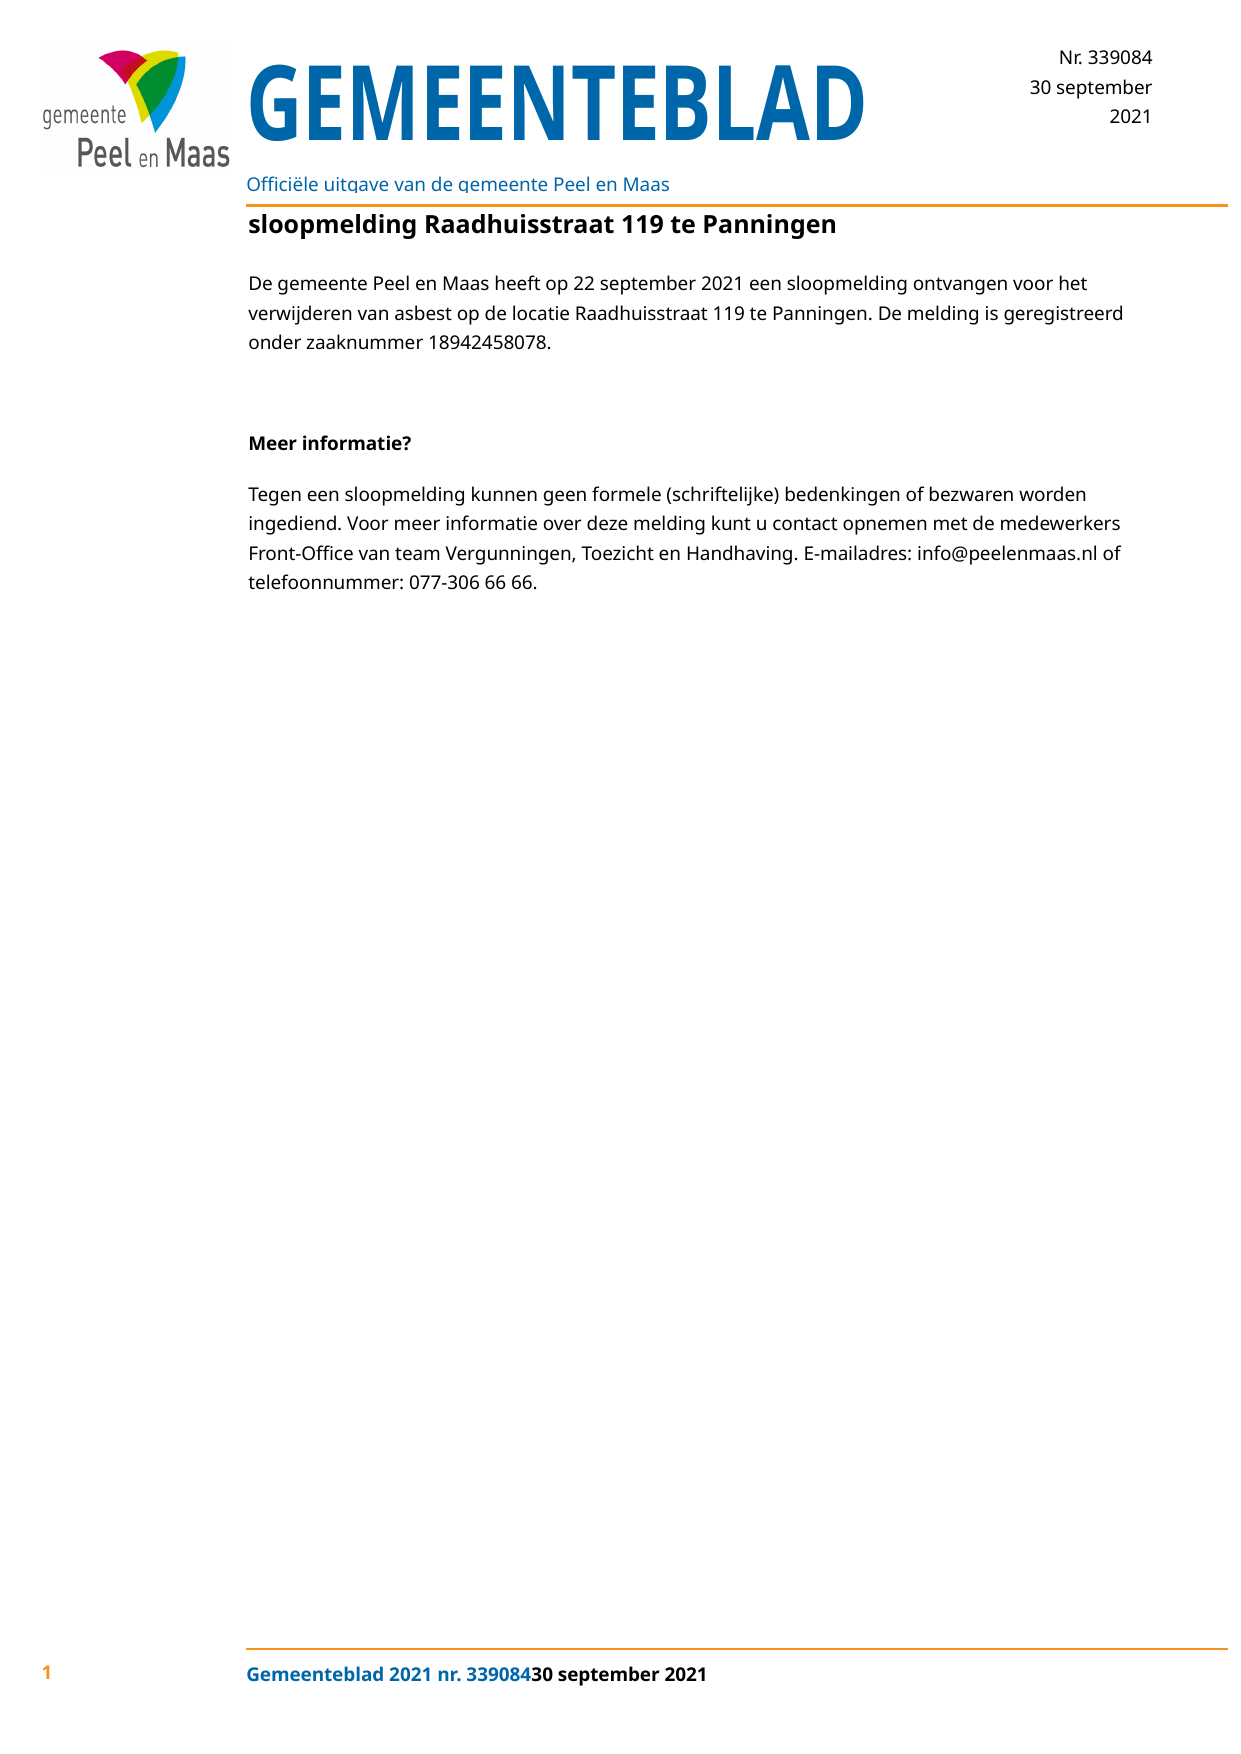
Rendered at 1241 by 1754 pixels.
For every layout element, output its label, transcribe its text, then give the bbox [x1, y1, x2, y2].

picture [41, 47, 231, 172]
text Tegen een sloopmelding kunnen geen formele (schriftelijke) bedenkingen of bezwaren worden ingediend. Voor meer informatie over deze melding kunt u contact opnemen met de medewerkers Front-Office van team Vergunningen, Toezicht en Handhaving. E-mailadres: info@peelenmaas.nl of telefoonnummer: 077-306 66 66. [248, 481, 1152, 595]
text Meer informatie? [248, 430, 1152, 456]
text De gemeente Peel en Maas heeft op 22 september 2021 een sloopmelding ontvangen voor het verwijderen van asbest op de locatie Raadhuisstraat 119 te Panningen. De melding is geregistreerd onder zaaknummer 18942458078. [248, 270, 1152, 355]
text sloopmelding Raadhuisstraat 119 te Panningen [248, 207, 1152, 241]
